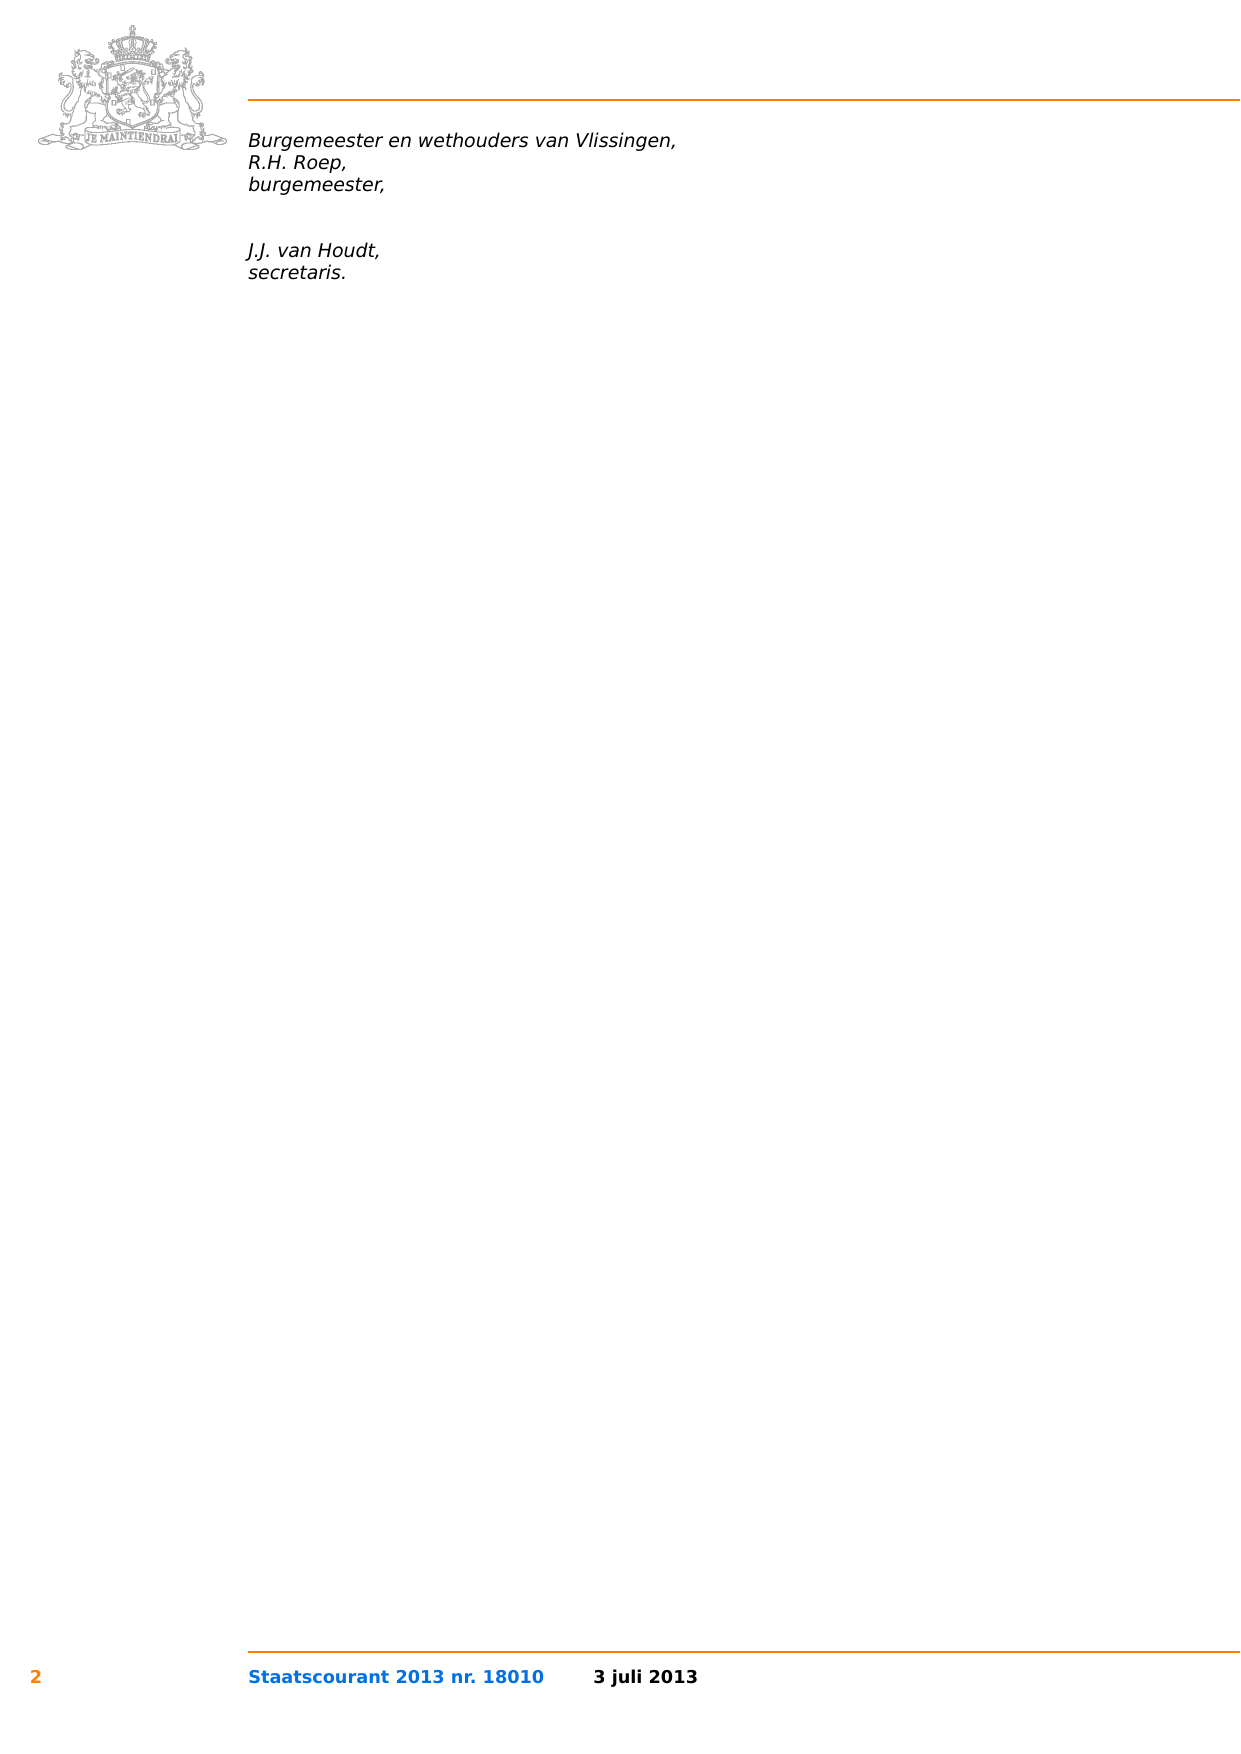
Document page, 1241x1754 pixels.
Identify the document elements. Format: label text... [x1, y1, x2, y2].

text Burgemeester en wethouders van Vlissingen, R.H. Roep, burgemeester, [248, 130, 1163, 196]
text J.J. van Houdt, secretaris. [248, 218, 1163, 284]
picture [38, 25, 227, 150]
